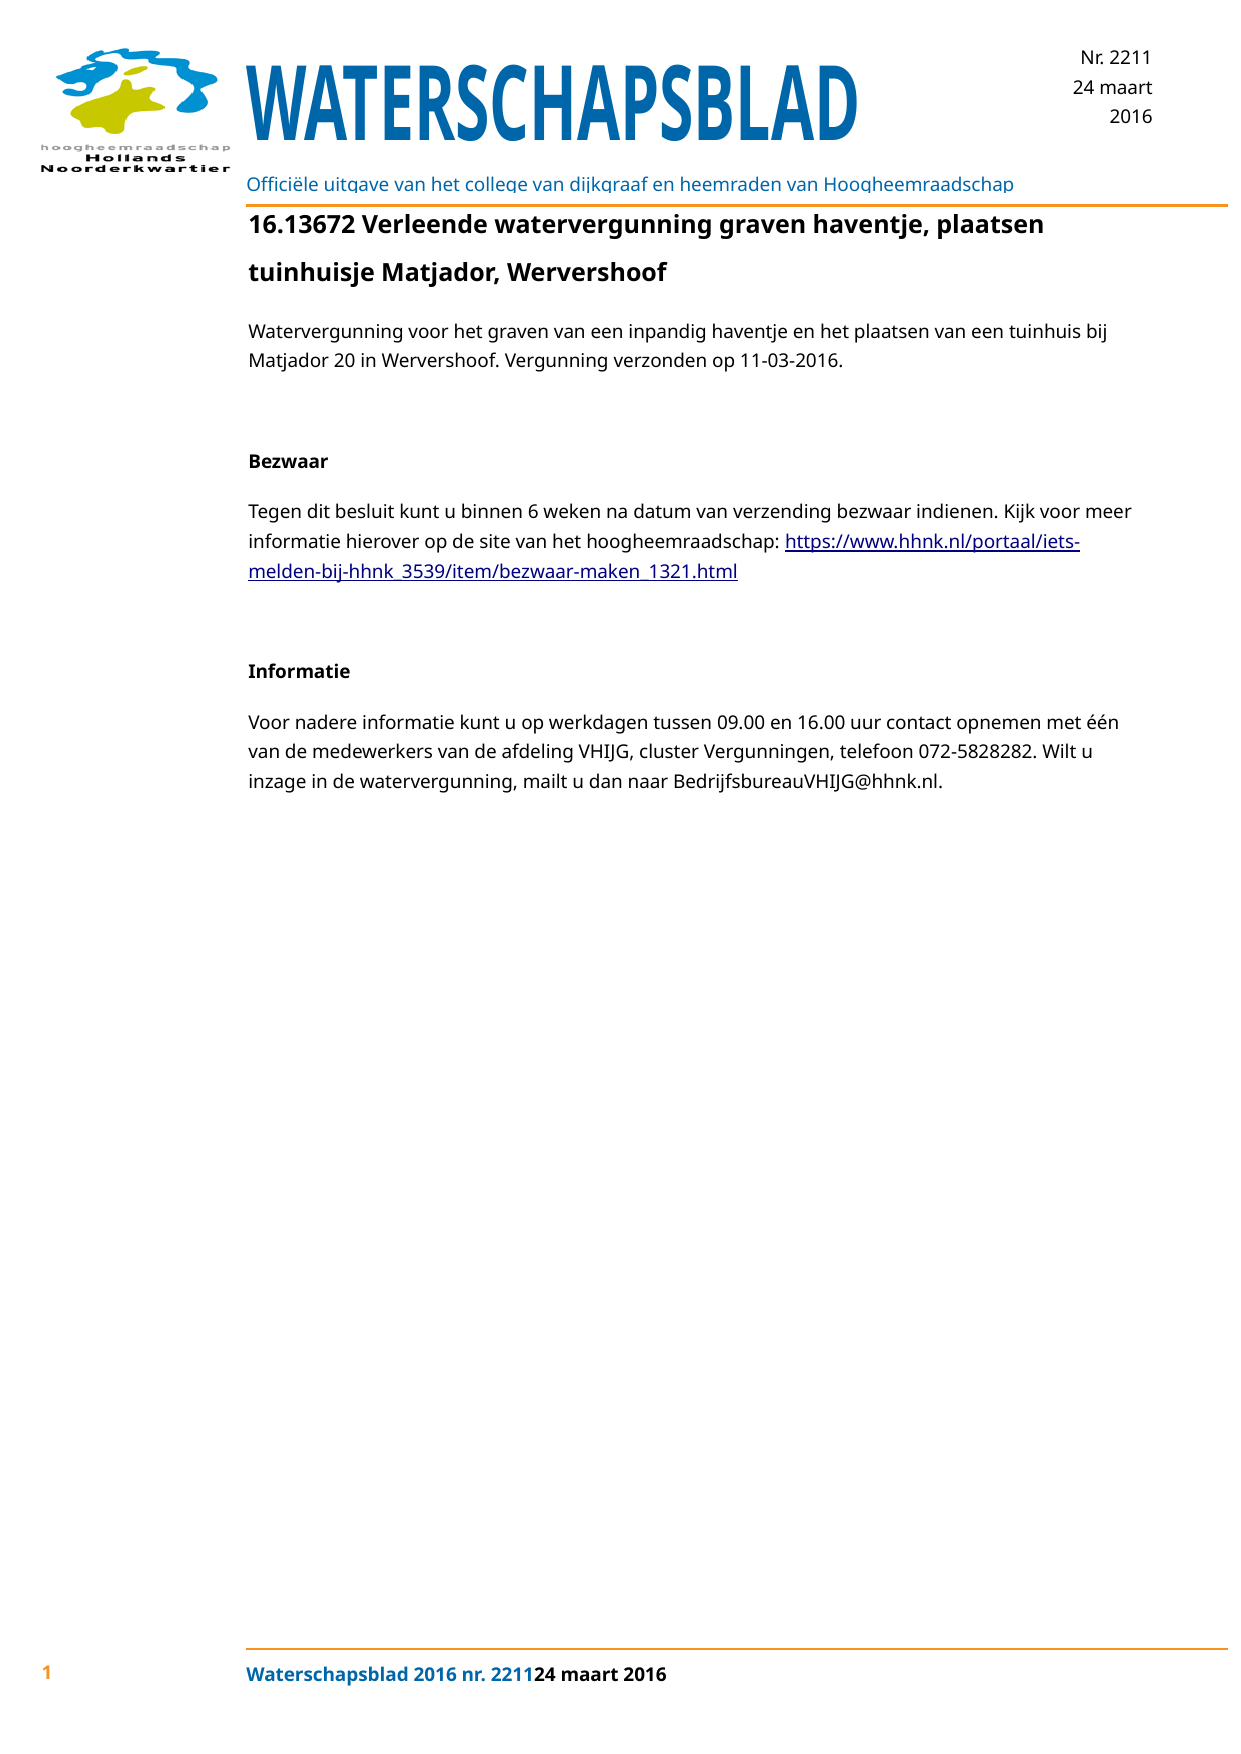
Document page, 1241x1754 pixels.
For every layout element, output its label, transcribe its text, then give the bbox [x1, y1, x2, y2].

text Tegen dit besluit kunt u binnen 6 weken na datum van verzending bezwaar indienen. Kijk voor meer informatie hierover op de site van het hoogheemraadschap: https://www.hhnk.nl/portaal/iets-melden-bij-hhnk_3539/item/bezwaar-maken_1321.html [248, 499, 1152, 584]
text Watervergunning voor het graven van een inpandig haventje en het plaatsen van een tuinhuis bij Matjador 20 in Wervershoof. Vergunning verzonden op 11-03-2016. [248, 318, 1152, 373]
text 16.13672 Verleende watervergunning graven haventje, plaatsen tuinhuisje Matjador, Wervershoof [248, 207, 1152, 288]
text Informatie [248, 659, 1152, 684]
picture [41, 47, 231, 172]
text Bezwaar [248, 448, 1152, 474]
text Voor nadere informatie kunt u op werkdagen tussen 09.00 en 16.00 uur contact opnemen met één van de medewerkers van de afdeling VHIJG, cluster Vergunningen, telefoon 072-5828282. Wilt u inzage in de watervergunning, mailt u dan naar BedrijfsbureauVHIJG@hhnk.nl. [248, 709, 1152, 794]
